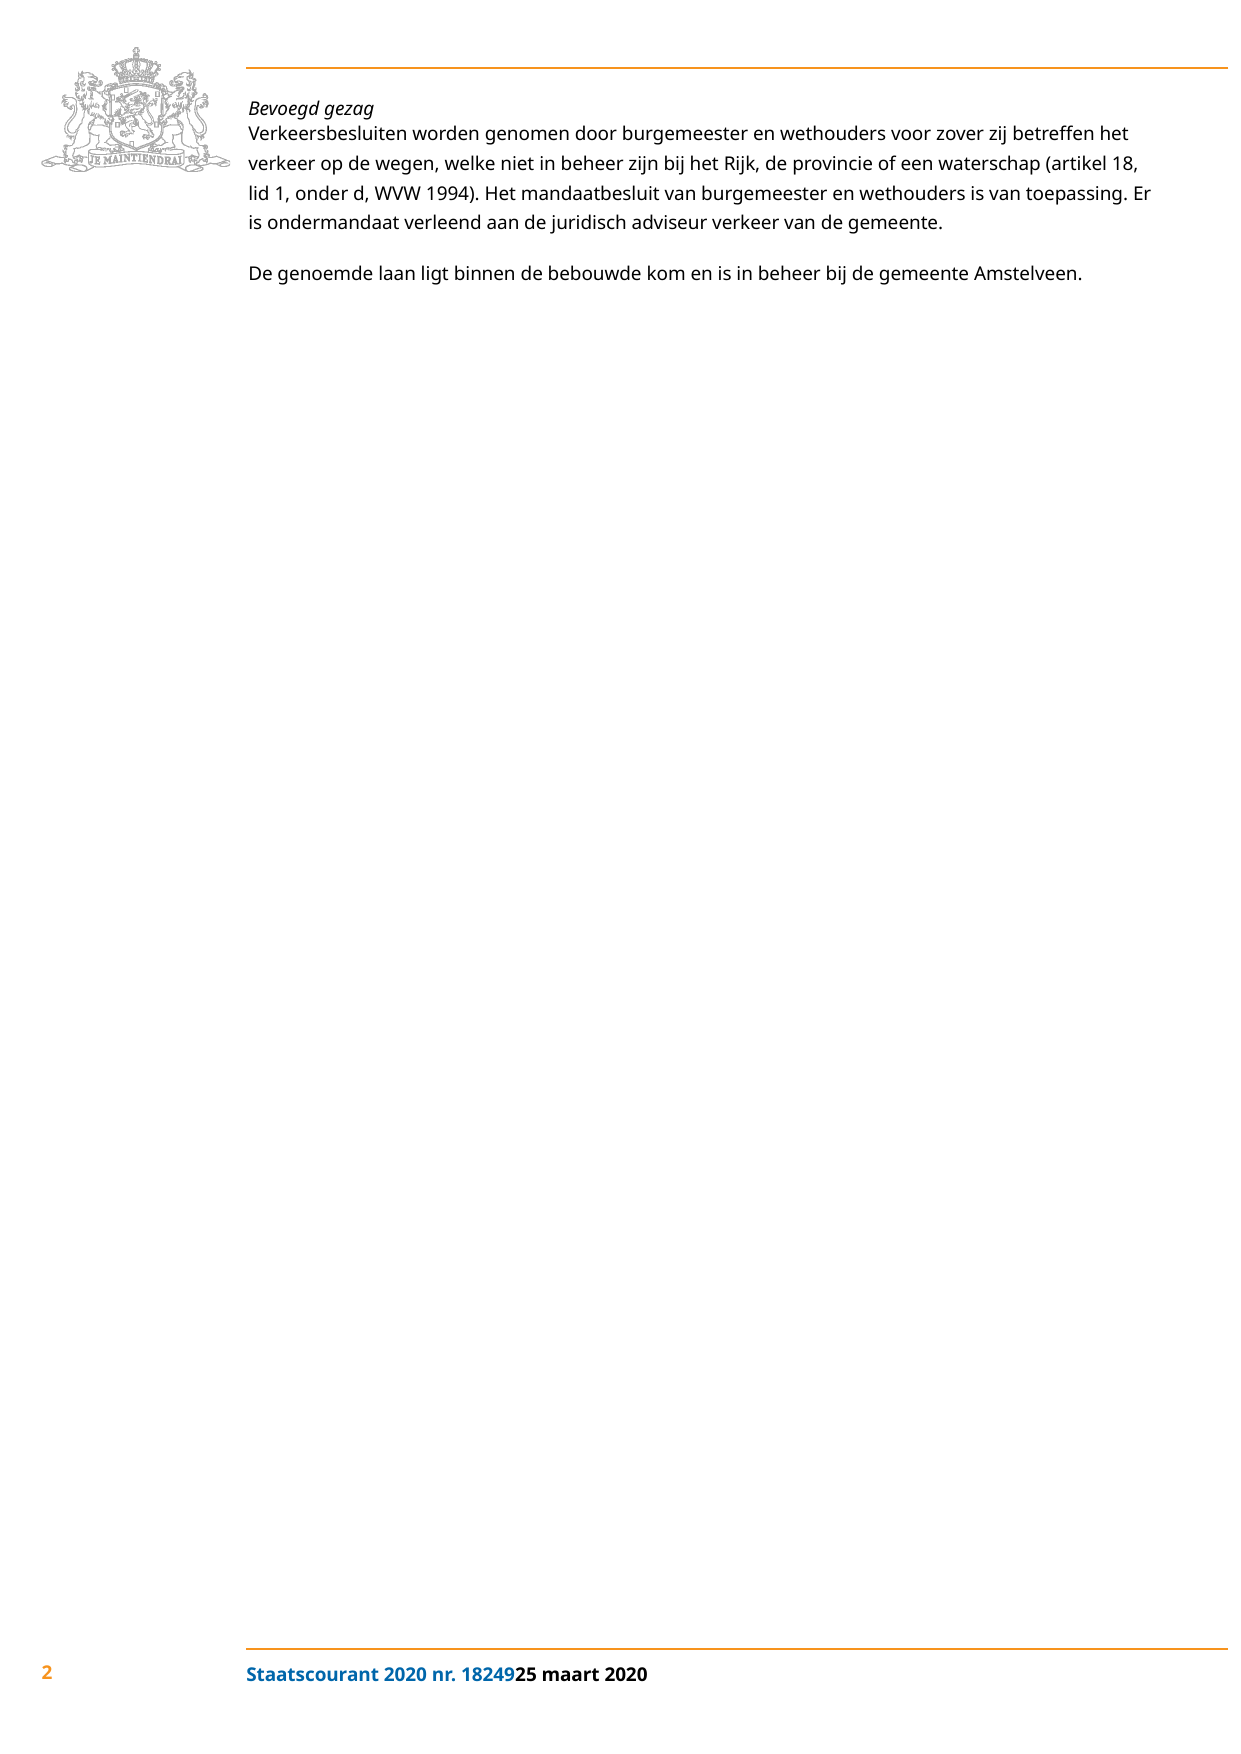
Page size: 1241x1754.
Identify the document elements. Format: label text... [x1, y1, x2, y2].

text Verkeersbesluiten worden genomen door burgemeester en wethouders voor zover zij betreffen het verkeer op de wegen, welke niet in beheer zijn bij het Rijk, de provincie of een waterschap (artikel 18, lid 1, onder d, WVW 1994). Het mandaatbesluit van burgemeester en wethouders is van toepassing. Er is ondermandaat verleend aan de juridisch adviseur verkeer van de gemeente. [248, 121, 1152, 235]
picture [41, 47, 231, 172]
text Bevoegd gezag [248, 95, 1152, 121]
text De genoemde laan ligt binnen de bebouwde kom en is in beheer bij de gemeente Amstelveen. [248, 260, 1152, 285]
